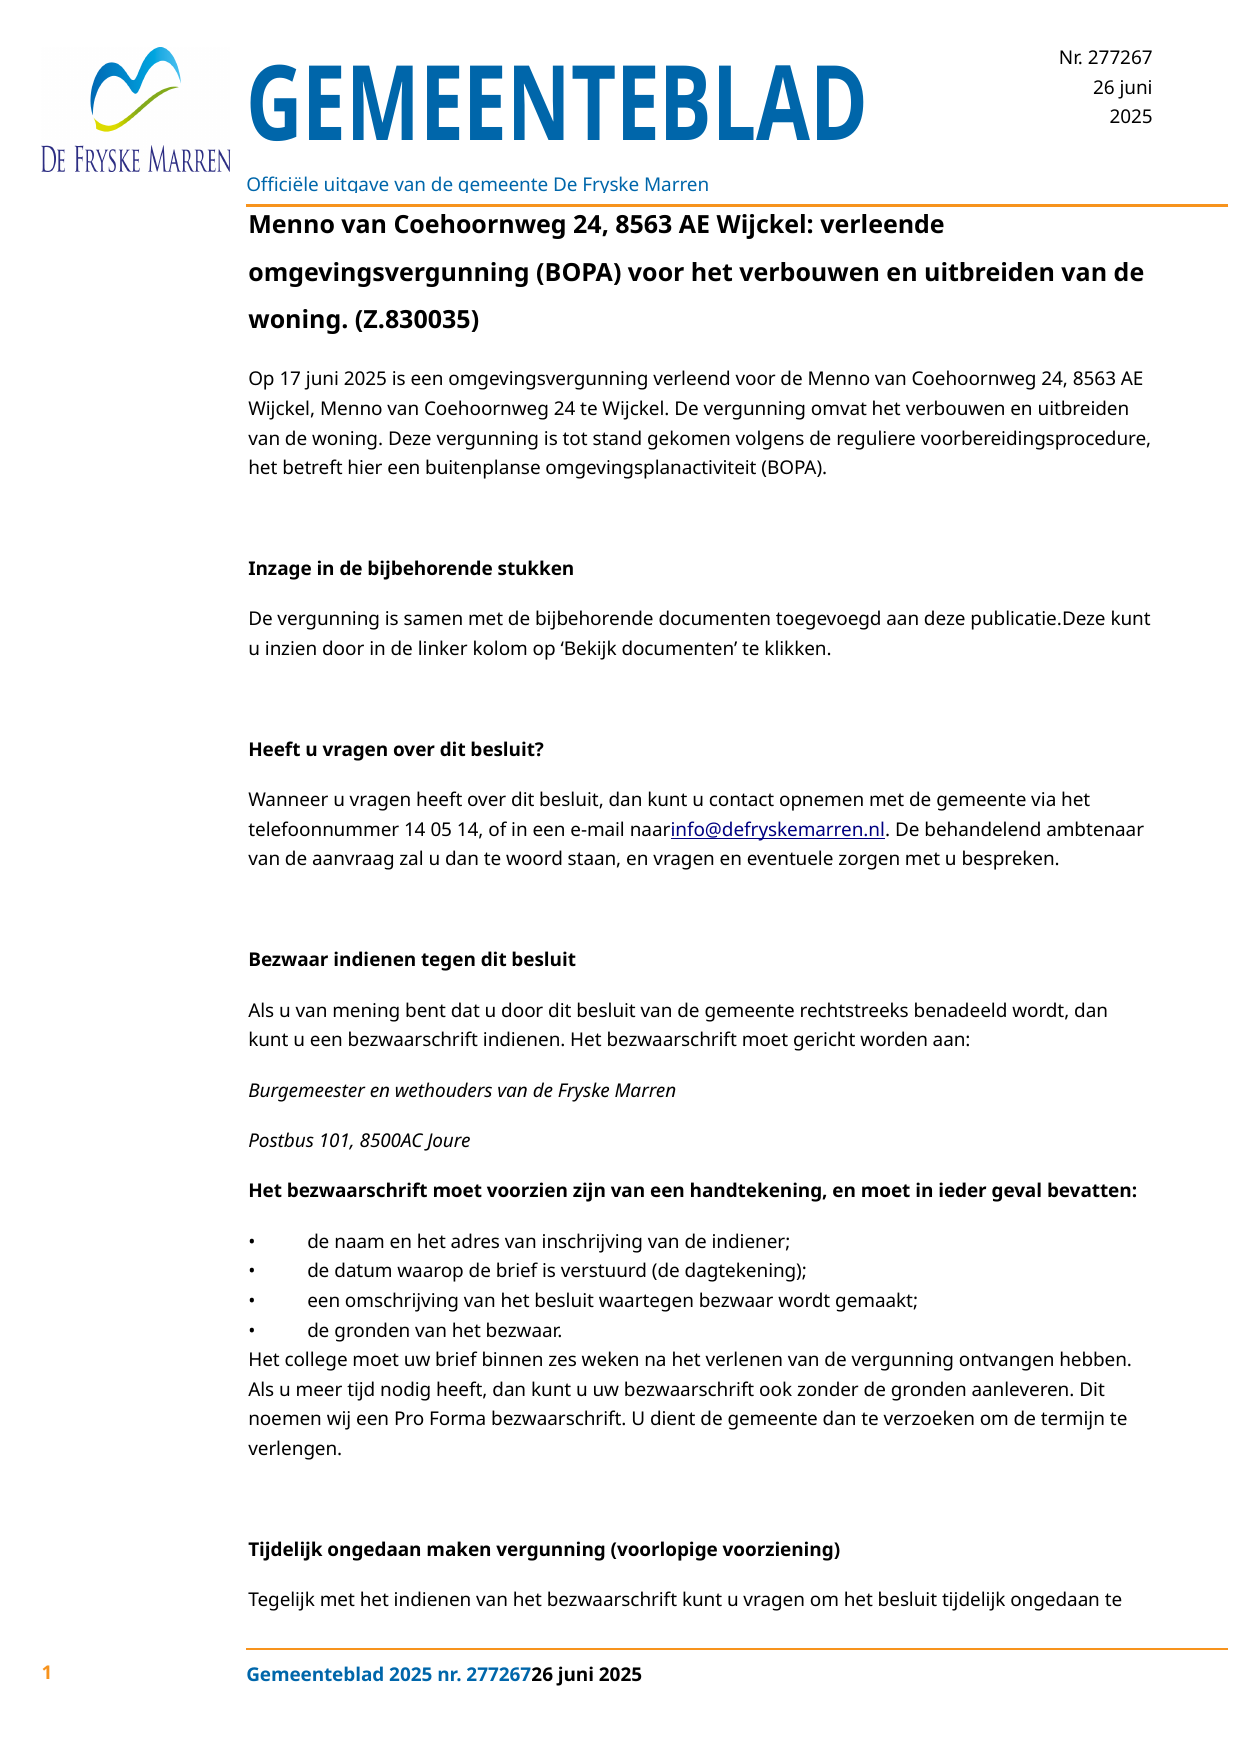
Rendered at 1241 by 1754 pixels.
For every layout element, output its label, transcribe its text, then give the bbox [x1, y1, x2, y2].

text De vergunning is samen met de bijbehorende documenten toegevoegd aan deze publicatie.Deze kunt u inzien door in de linker kolom op ‘Bekijk documenten’ te klikken. [248, 606, 1152, 661]
text Wanneer u vragen heeft over dit besluit, dan kunt u contact opnemen met de gemeente via het telefoonnummer 14 05 14, of in een e-mail naarinfo@defryskemarren.nl. De behandelend ambtenaar van de aanvraag zal u dan te woord staan, en vragen en eventuele zorgen met u bespreken. [248, 786, 1152, 871]
text Bezwaar indienen tegen dit besluit [248, 946, 1152, 972]
picture [41, 47, 231, 172]
text Tegelijk met het indienen van het bezwaarschrift kunt u vragen om het besluit tijdelijk ongedaan te [248, 1586, 1152, 1612]
text Burgemeester en wethouders van de Fryske Marren [248, 1077, 1152, 1102]
text Op 17 juni 2025 is een omgevingsvergunning verleend voor de Menno van Coehoornweg 24, 8563 AE Wijckel, Menno van Coehoornweg 24 te Wijckel. De vergunning omvat het verbouwen en uitbreiden van de woning. Deze vergunning is tot stand gekomen volgens de reguliere voorbereidingsprocedure, het betreft hier een buitenplanse omgevingsplanactiviteit (BOPA). [248, 366, 1152, 480]
text Als u van mening bent dat u door dit besluit van de gemeente rechtstreeks benadeeld wordt, dan kunt u een bezwaarschrift indienen. Het bezwaarschrift moet gericht worden aan: [248, 997, 1152, 1052]
text Het college moet uw brief binnen zes weken na het verlenen van de vergunning ontvangen hebben. Als u meer tijd nodig heeft, dan kunt u uw bezwaarschrift ook zonder de gronden aanleveren. Dit noemen wij een Pro Forma bezwaarschrift. U dient de gemeente dan te verzoeken om de termijn te verlengen. [248, 1346, 1152, 1461]
list de datum waarop de brief is verstuurd (de dagtekening); [248, 1258, 1152, 1283]
list een omschrijving van het besluit waartegen bezwaar wordt gemaakt; [248, 1287, 1152, 1313]
text Postbus 101, 8500AC Joure [248, 1127, 1152, 1153]
text Tijdelijk ongedaan maken vergunning (voorlopige voorziening) [248, 1536, 1152, 1562]
list de gronden van het bezwaar. [248, 1317, 1152, 1342]
text Heeft u vragen over dit besluit? [248, 736, 1152, 762]
text Het bezwaarschrift moet voorzien zijn van een handtekening, en moet in ieder geval bevatten: [248, 1178, 1152, 1203]
list de naam en het adres van inschrijving van de indiener; [248, 1228, 1152, 1254]
text Inzage in de bijbehorende stukken [248, 555, 1152, 581]
text Menno van Coehoornweg 24, 8563 AE Wijckel: verleende omgevingsvergunning (BOPA) voor het verbouwen en uitbreiden van de woning. (Z.830035) [248, 207, 1152, 336]
